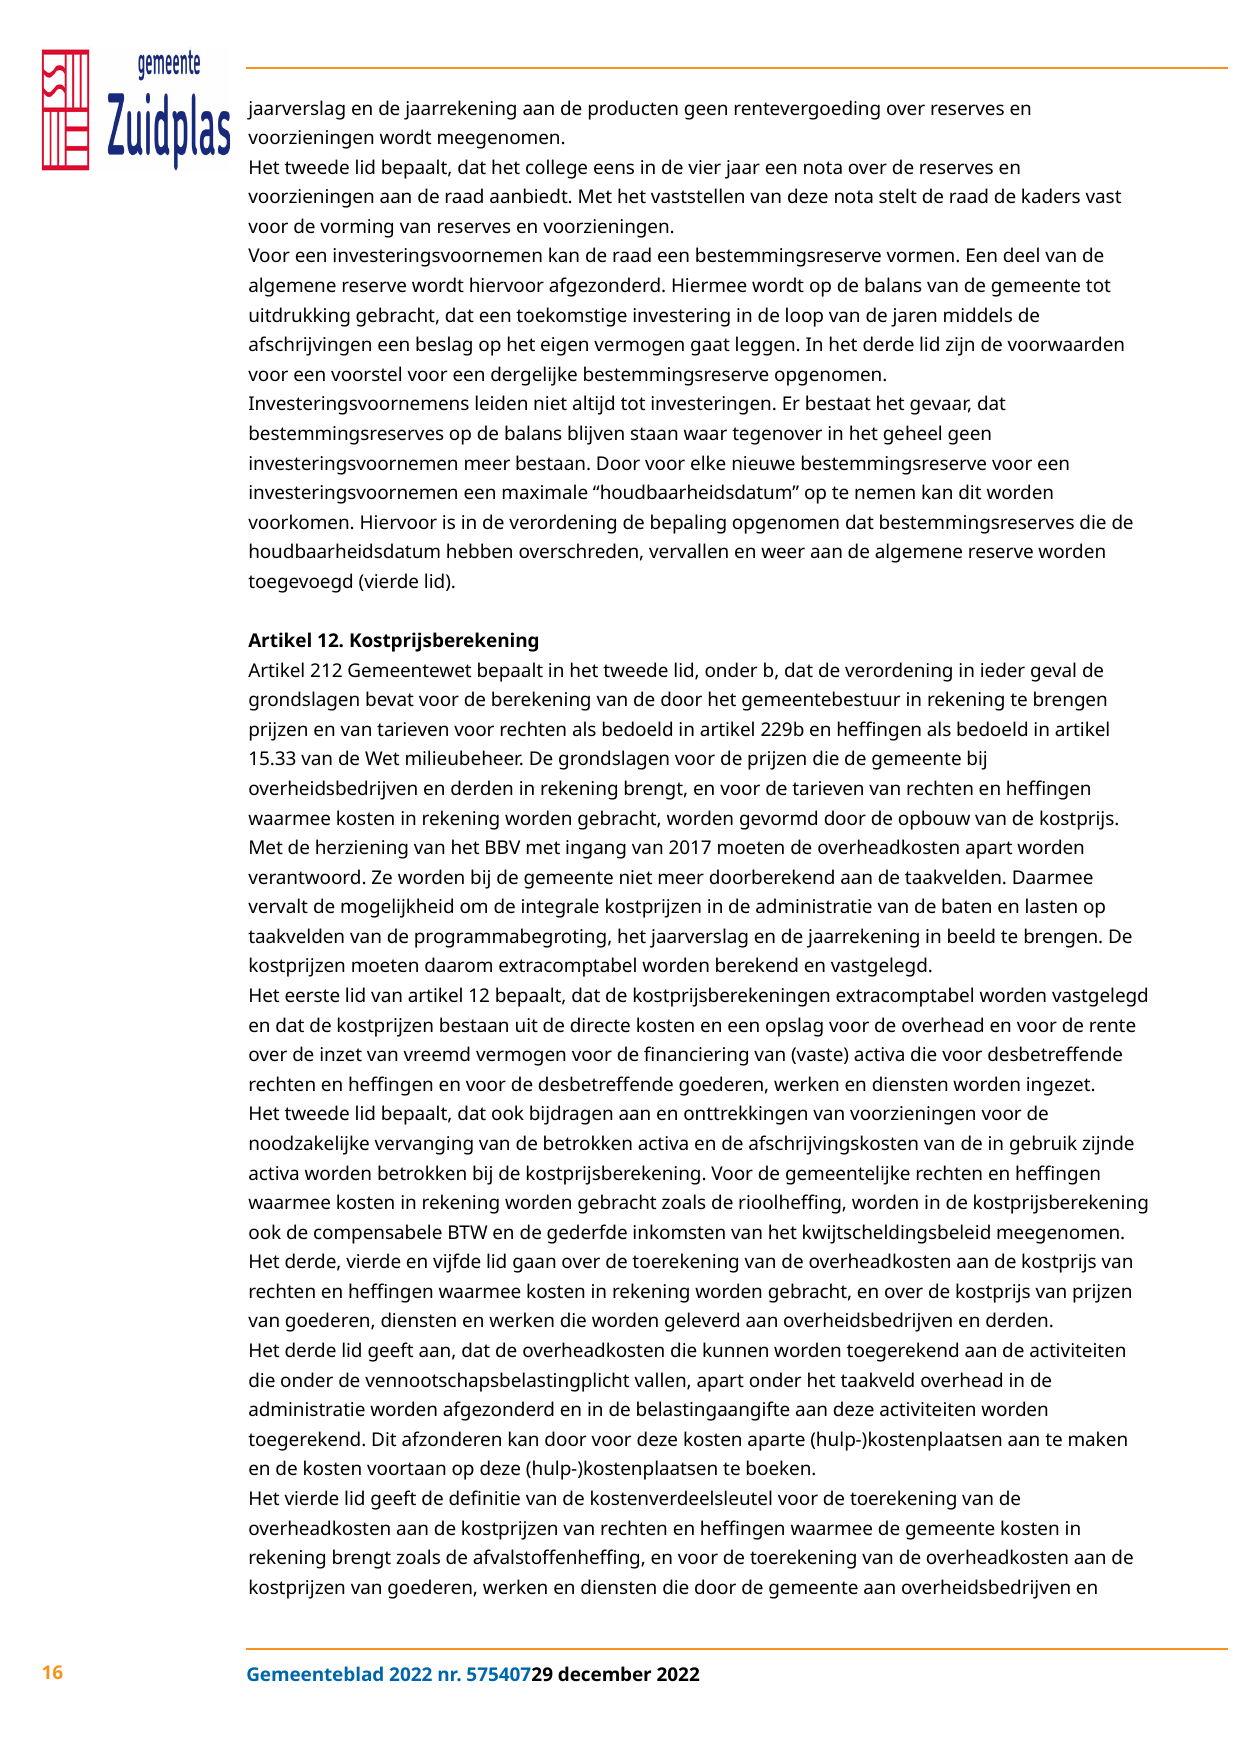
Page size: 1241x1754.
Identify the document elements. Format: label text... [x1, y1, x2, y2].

text Artikel 212 Gemeentewet bepaalt in het tweede lid, onder b, dat de verordening in ieder geval de grondslagen bevat voor de berekening van de door het gemeentebestuur in rekening te brengen prijzen en van tarieven voor rechten als bedoeld in artikel 229b en heffingen als bedoeld in artikel 15.33 van de Wet milieubeheer. De grondslagen voor de prijzen die de gemeente bij overheidsbedrijven en derden in rekening brengt, en voor de tarieven van rechten en heffingen waarmee kosten in rekening worden gebracht, worden gevormd door de opbouw van de kostprijs. [248, 657, 1152, 831]
text Het tweede lid bepaalt, dat ook bijdragen aan en onttrekkingen van voorzieningen voor de noodzakelijke vervanging van de betrokken activa en de afschrijvingskosten van de in gebruik zijnde activa worden betrokken bij de kostprijsberekening. Voor de gemeentelijke rechten en heffingen waarmee kosten in rekening worden gebracht zoals de rioolheffing, worden in de kostprijsberekening ook de compensabele BTW en de gederfde inkomsten van het kwijtscheldingsbeleid meegenomen. [248, 1101, 1152, 1245]
picture [41, 47, 231, 172]
text Investeringsvoornemens leiden niet altijd tot investeringen. Er bestaat het gevaar, dat bestemmingsreserves op de balans blijven staan waar tegenover in het geheel geen investeringsvoornemen meer bestaan. Door voor elke nieuwe bestemmingsreserve voor een investeringsvoornemen een maximale “houdbaarheidsdatum” op te nemen kan dit worden voorkomen. Hiervoor is in de verordening de bepaling opgenomen dat bestemmingsreserves die de houdbaarheidsdatum hebben overschreden, vervallen en weer aan de algemene reserve worden toegevoegd (vierde lid). [248, 391, 1152, 594]
text Voor een investeringsvoornemen kan de raad een bestemmingsreserve vormen. Een deel van de algemene reserve wordt hiervoor afgezonderd. Hiermee wordt op de balans van de gemeente tot uitdrukking gebracht, dat een toekomstige investering in de loop van de jaren middels de afschrijvingen een beslag op het eigen vermogen gaat leggen. In het derde lid zijn de voorwaarden voor een voorstel voor een dergelijke bestemmingsreserve opgenomen. [248, 243, 1152, 387]
text Met de herziening van het BBV met ingang van 2017 moeten de overheadkosten apart worden verantwoord. Ze worden bij de gemeente niet meer doorberekend aan de taakvelden. Daarmee vervalt de mogelijkheid om de integrale kostprijzen in de administratie van de baten en lasten op taakvelden van de programmabegroting, het jaarverslag en de jaarrekening in beeld te brengen. De kostprijzen moeten daarom extracomptabel worden berekend en vastgelegd. [248, 834, 1152, 978]
text Het vierde lid geeft de definitie van de kostenverdeelsleutel voor de toerekening van de overheadkosten aan de kostprijzen van rechten en heffingen waarmee de gemeente kosten in rekening brengt zoals de afvalstoffenheffing, en voor de toerekening van de overheadkosten aan de kostprijzen van goederen, werken en diensten die door de gemeente aan overheidsbedrijven en [248, 1485, 1152, 1600]
text jaarverslag en de jaarrekening aan de producten geen rentevergoeding over reserves en voorzieningen wordt meegenomen. [248, 95, 1152, 150]
text Artikel 12. Kostprijsberekening [248, 627, 1152, 653]
text Het derde, vierde en vijfde lid gaan over de toerekening van de overheadkosten aan de kostprijs van rechten en heffingen waarmee kosten in rekening worden gebracht, en over de kostprijs van prijzen van goederen, diensten en werken die worden geleverd aan overheidsbedrijven en derden. [248, 1248, 1152, 1333]
text Het eerste lid van artikel 12 bepaalt, dat de kostprijsberekeningen extracomptabel worden vastgelegd en dat de kostprijzen bestaan uit de directe kosten en een opslag voor de overhead en voor de rente over de inzet van vreemd vermogen voor de financiering van (vaste) activa die voor desbetreffende rechten en heffingen en voor de desbetreffende goederen, werken en diensten worden ingezet. [248, 982, 1152, 1097]
text Het derde lid geeft aan, dat de overheadkosten die kunnen worden toegerekend aan de activiteiten die onder de vennootschapsbelastingplicht vallen, apart onder het taakveld overhead in de administratie worden afgezonderd en in de belastingaangifte aan deze activiteiten worden toegerekend. Dit afzonderen kan door voor deze kosten aparte (hulp-)kostenplaatsen aan te maken en de kosten voortaan op deze (hulp-)kostenplaatsen te boeken. [248, 1337, 1152, 1481]
text Het tweede lid bepaalt, dat het college eens in de vier jaar een nota over de reserves en voorzieningen aan de raad aanbiedt. Met het vaststellen van deze nota stelt de raad de kaders vast voor de vorming van reserves en voorzieningen. [248, 154, 1152, 239]
